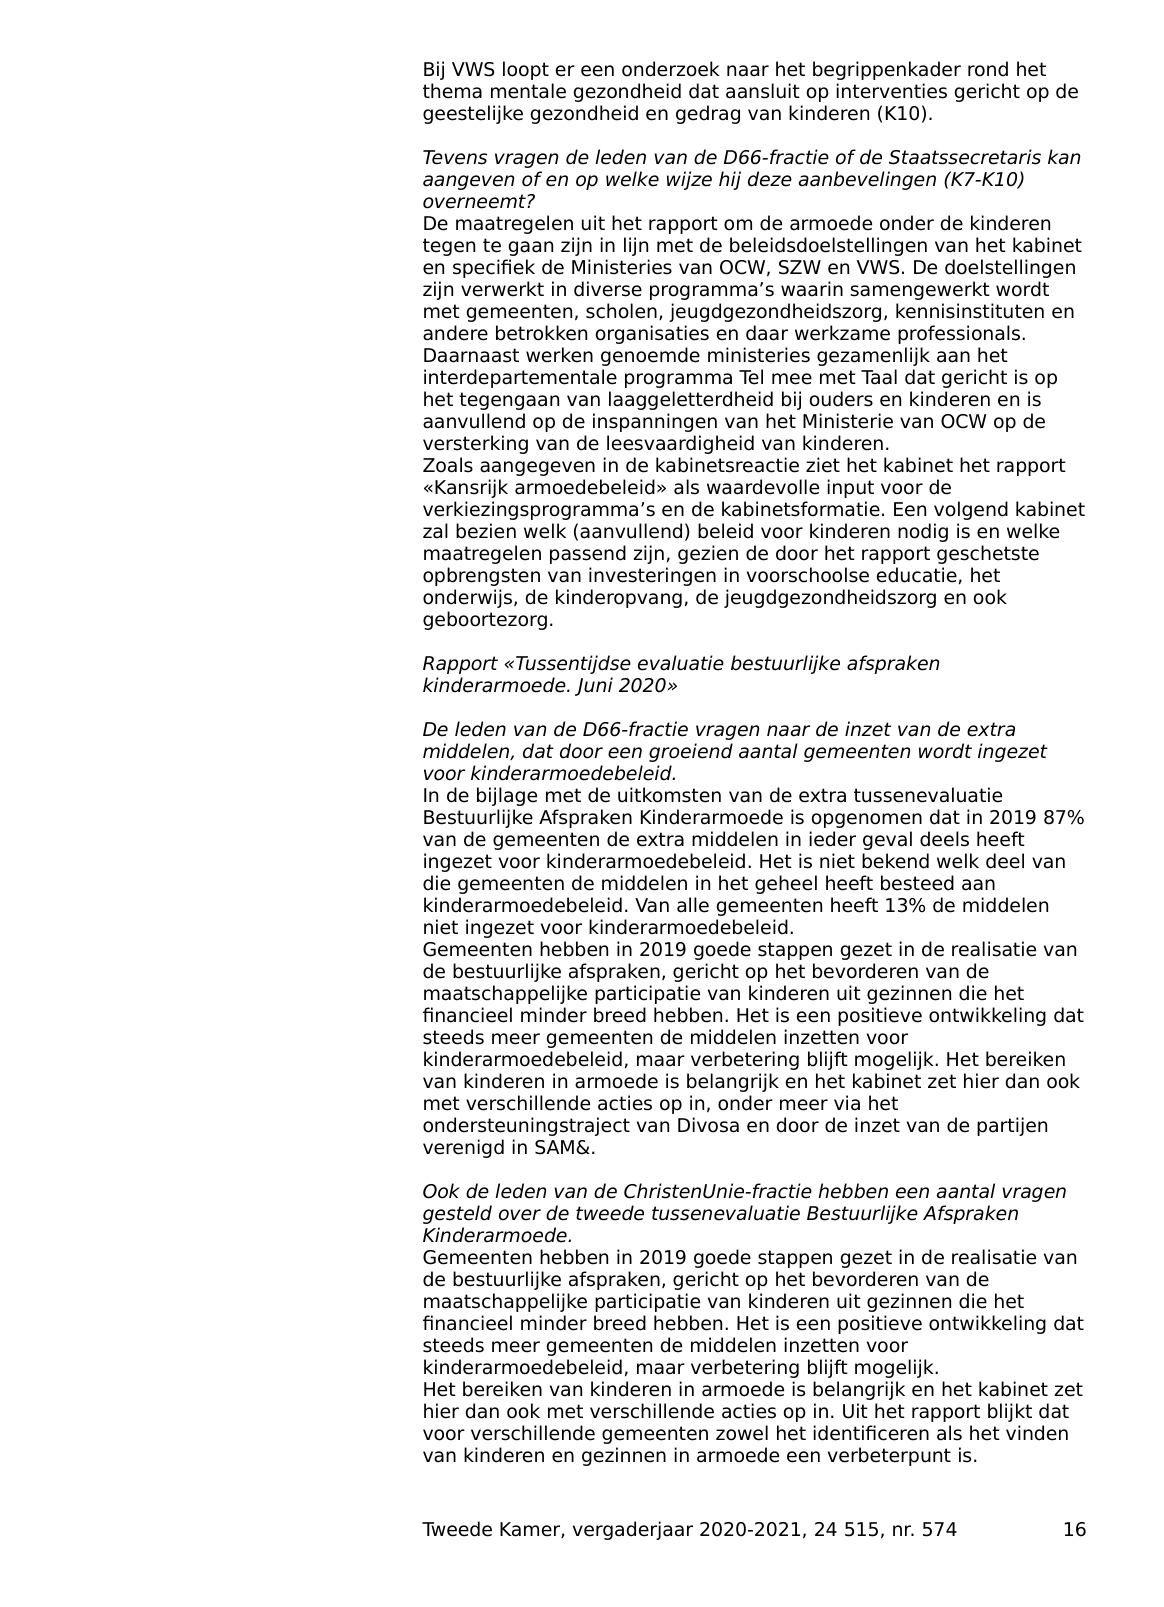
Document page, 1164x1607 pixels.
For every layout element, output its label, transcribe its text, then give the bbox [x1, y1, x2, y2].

text Gemeenten hebben in 2019 goede stappen gezet in de realisatie van de bestuurlijke afspraken, gericht op het bevorderen van de maatschappelijke participatie van kinderen uit gezinnen die het financieel minder breed hebben. Het is een positieve ontwikkeling dat steeds meer gemeenten de middelen inzetten voor kinderarmoedebeleid, maar verbetering blijft mogelijk. [422, 1247, 1087, 1379]
text Het bereiken van kinderen in armoede is belangrijk en het kabinet zet hier dan ook met verschillende acties op in. Uit het rapport blijkt dat voor verschillende gemeenten zowel het identificeren als het vinden van kinderen en gezinnen in armoede een verbeterpunt is. [422, 1379, 1087, 1467]
text Daarnaast werken genoemde ministeries gezamenlijk aan het interdepartementale programma Tel mee met Taal dat gericht is op het tegengaan van laaggeletterdheid bij ouders en kinderen en is aanvullend op de inspanningen van het Ministerie van OCW op de versterking van de leesvaardigheid van kinderen. [422, 345, 1087, 455]
text Zoals aangegeven in de kabinetsreactie ziet het kabinet het rapport «Kansrijk armoedebeleid» als waardevolle input voor de verkiezingsprogramma’s en de kabinetsformatie. Een volgend kabinet zal bezien welk (aanvullend) beleid voor kinderen nodig is en welke maatregelen passend zijn, gezien de door het rapport geschetste opbrengsten van investeringen in voorschoolse educatie, het onderwijs, de kinderopvang, de jeugdgezondheidszorg en ook geboortezorg. [422, 455, 1087, 631]
text Bij VWS loopt er een onderzoek naar het begrippenkader rond het thema mentale gezondheid dat aansluit op interventies gericht op de geestelijke gezondheid en gedrag van kinderen (K10). [422, 59, 1087, 125]
text De maatregelen uit het rapport om de armoede onder de kinderen tegen te gaan zijn in lijn met de beleidsdoelstellingen van het kabinet en specifiek de Ministeries van OCW, SZW en VWS. De doelstellingen zijn verwerkt in diverse programma’s waarin samengewerkt wordt met gemeenten, scholen, jeugdgezondheidszorg, kennisinstituten en andere betrokken organisaties en daar werkzame professionals. [422, 213, 1087, 345]
text Tevens vragen de leden van de D66-fractie of de Staatssecretaris kan aangeven of en op welke wijze hij deze aanbevelingen (K7-K10) overneemt? [422, 147, 1087, 213]
text Ook de leden van de ChristenUnie-fractie hebben een aantal vragen gesteld over de tweede tussenevaluatie Bestuurlijke Afspraken Kinderarmoede. [422, 1181, 1087, 1247]
text Gemeenten hebben in 2019 goede stappen gezet in de realisatie van de bestuurlijke afspraken, gericht op het bevorderen van de maatschappelijke participatie van kinderen uit gezinnen die het financieel minder breed hebben. Het is een positieve ontwikkeling dat steeds meer gemeenten de middelen inzetten voor kinderarmoedebeleid, maar verbetering blijft mogelijk. Het bereiken van kinderen in armoede is belangrijk en het kabinet zet hier dan ook met verschillende acties op in, onder meer via het ondersteuningstraject van Divosa en door de inzet van de partijen verenigd in SAM&. [422, 939, 1087, 1159]
text In de bijlage met de uitkomsten van de extra tussenevaluatie Bestuurlijke Afspraken Kinderarmoede is opgenomen dat in 2019 87% van de gemeenten de extra middelen in ieder geval deels heeft ingezet voor kinderarmoedebeleid. Het is niet bekend welk deel van die gemeenten de middelen in het geheel heeft besteed aan kinderarmoedebeleid. Van alle gemeenten heeft 13% de middelen niet ingezet voor kinderarmoedebeleid. [422, 785, 1087, 939]
text De leden van de D66-fractie vragen naar de inzet van de extra middelen, dat door een groeiend aantal gemeenten wordt ingezet voor kinderarmoedebeleid. [422, 719, 1087, 785]
subtitle Rapport «Tussentijdse evaluatie bestuurlijke afspraken kinderarmoede. Juni 2020» [422, 653, 1087, 697]
